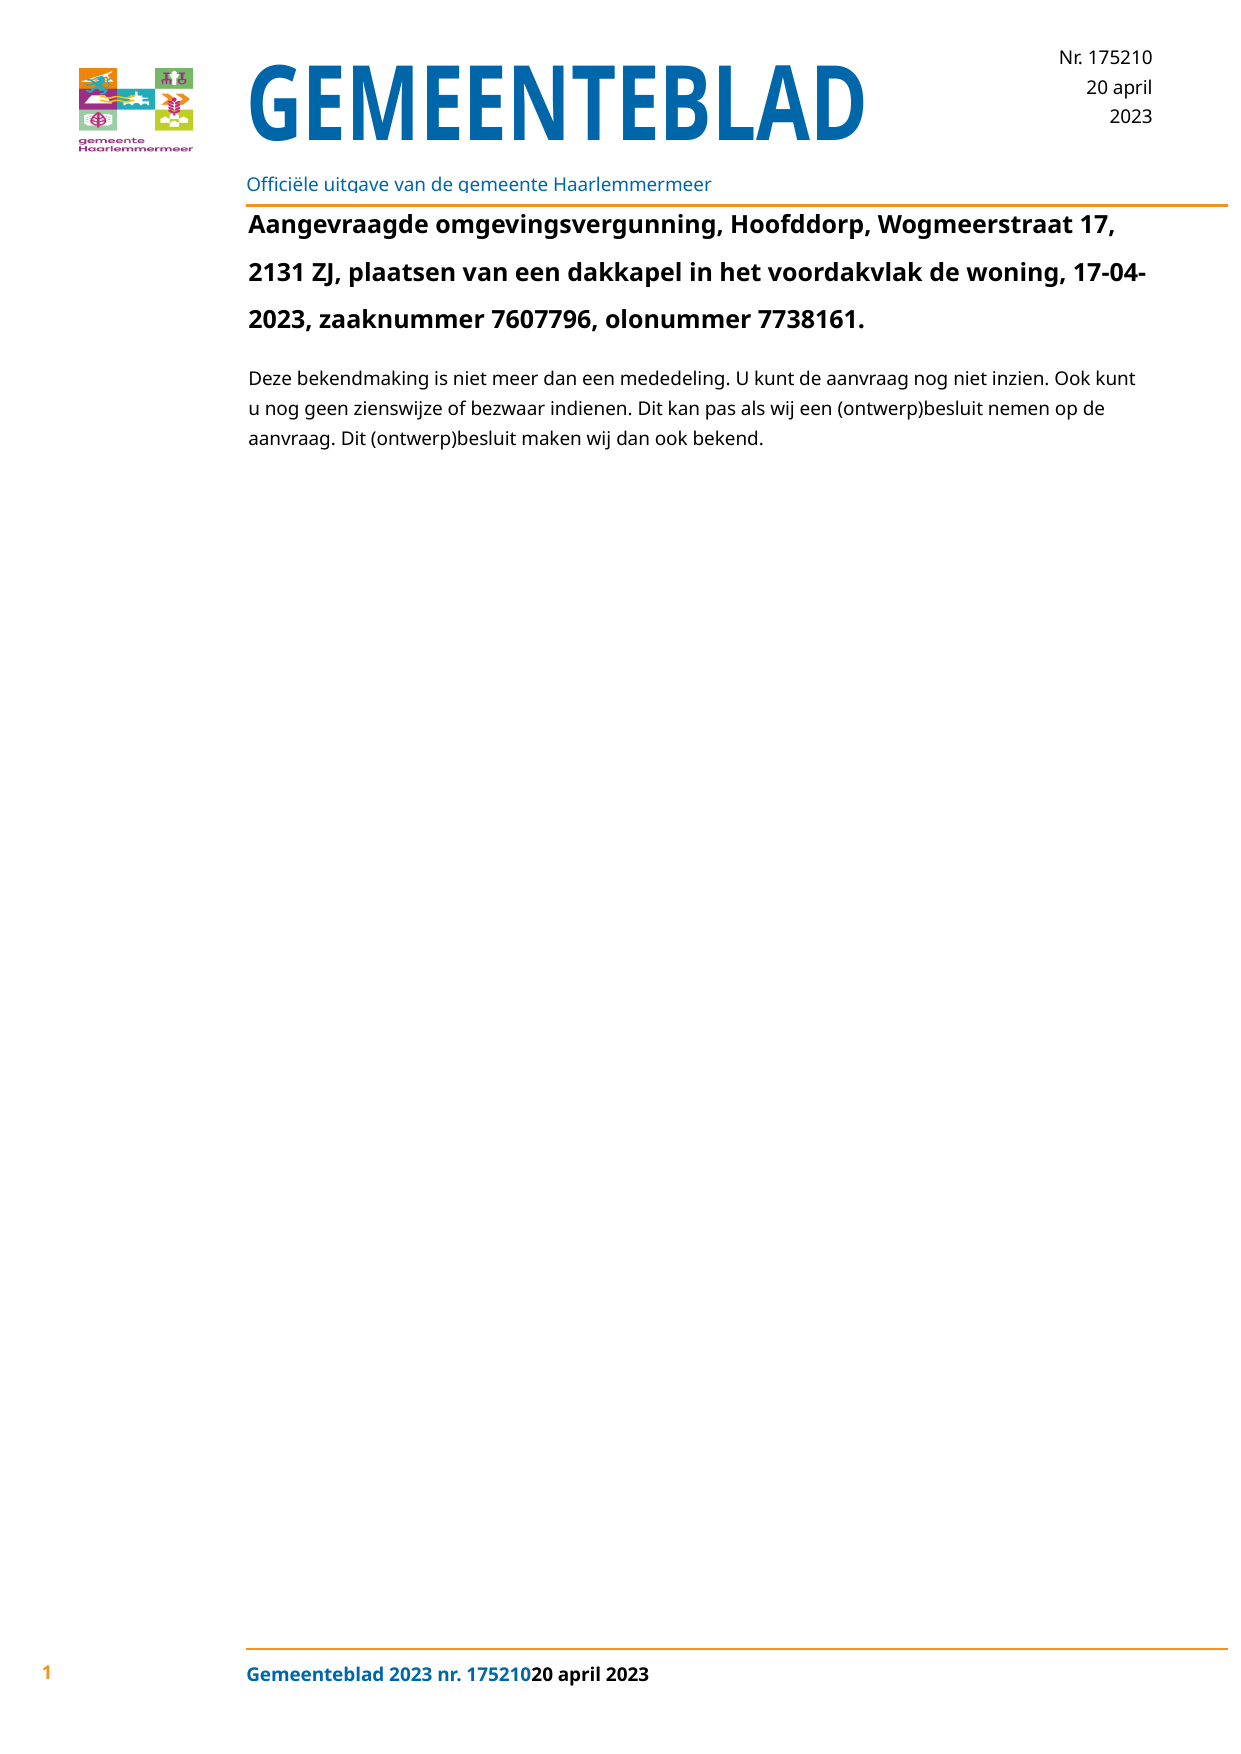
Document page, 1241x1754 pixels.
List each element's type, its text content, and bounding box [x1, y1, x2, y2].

text Deze bekendmaking is niet meer dan een mededeling. U kunt de aanvraag nog niet inzien. Ook kunt u nog geen zienswijze of bezwaar indienen. Dit kan pas als wij een (ontwerp)besluit nemen op de aanvraag. Dit (ontwerp)besluit maken wij dan ook bekend. [248, 366, 1152, 450]
picture [41, 47, 231, 172]
text Aangevraagde omgevingsvergunning, Hoofddorp, Wogmeerstraat 17, 2131 ZJ, plaatsen van een dakkapel in het voordakvlak de woning, 17-04-2023, zaaknummer 7607796, olonummer 7738161. [248, 207, 1152, 336]
